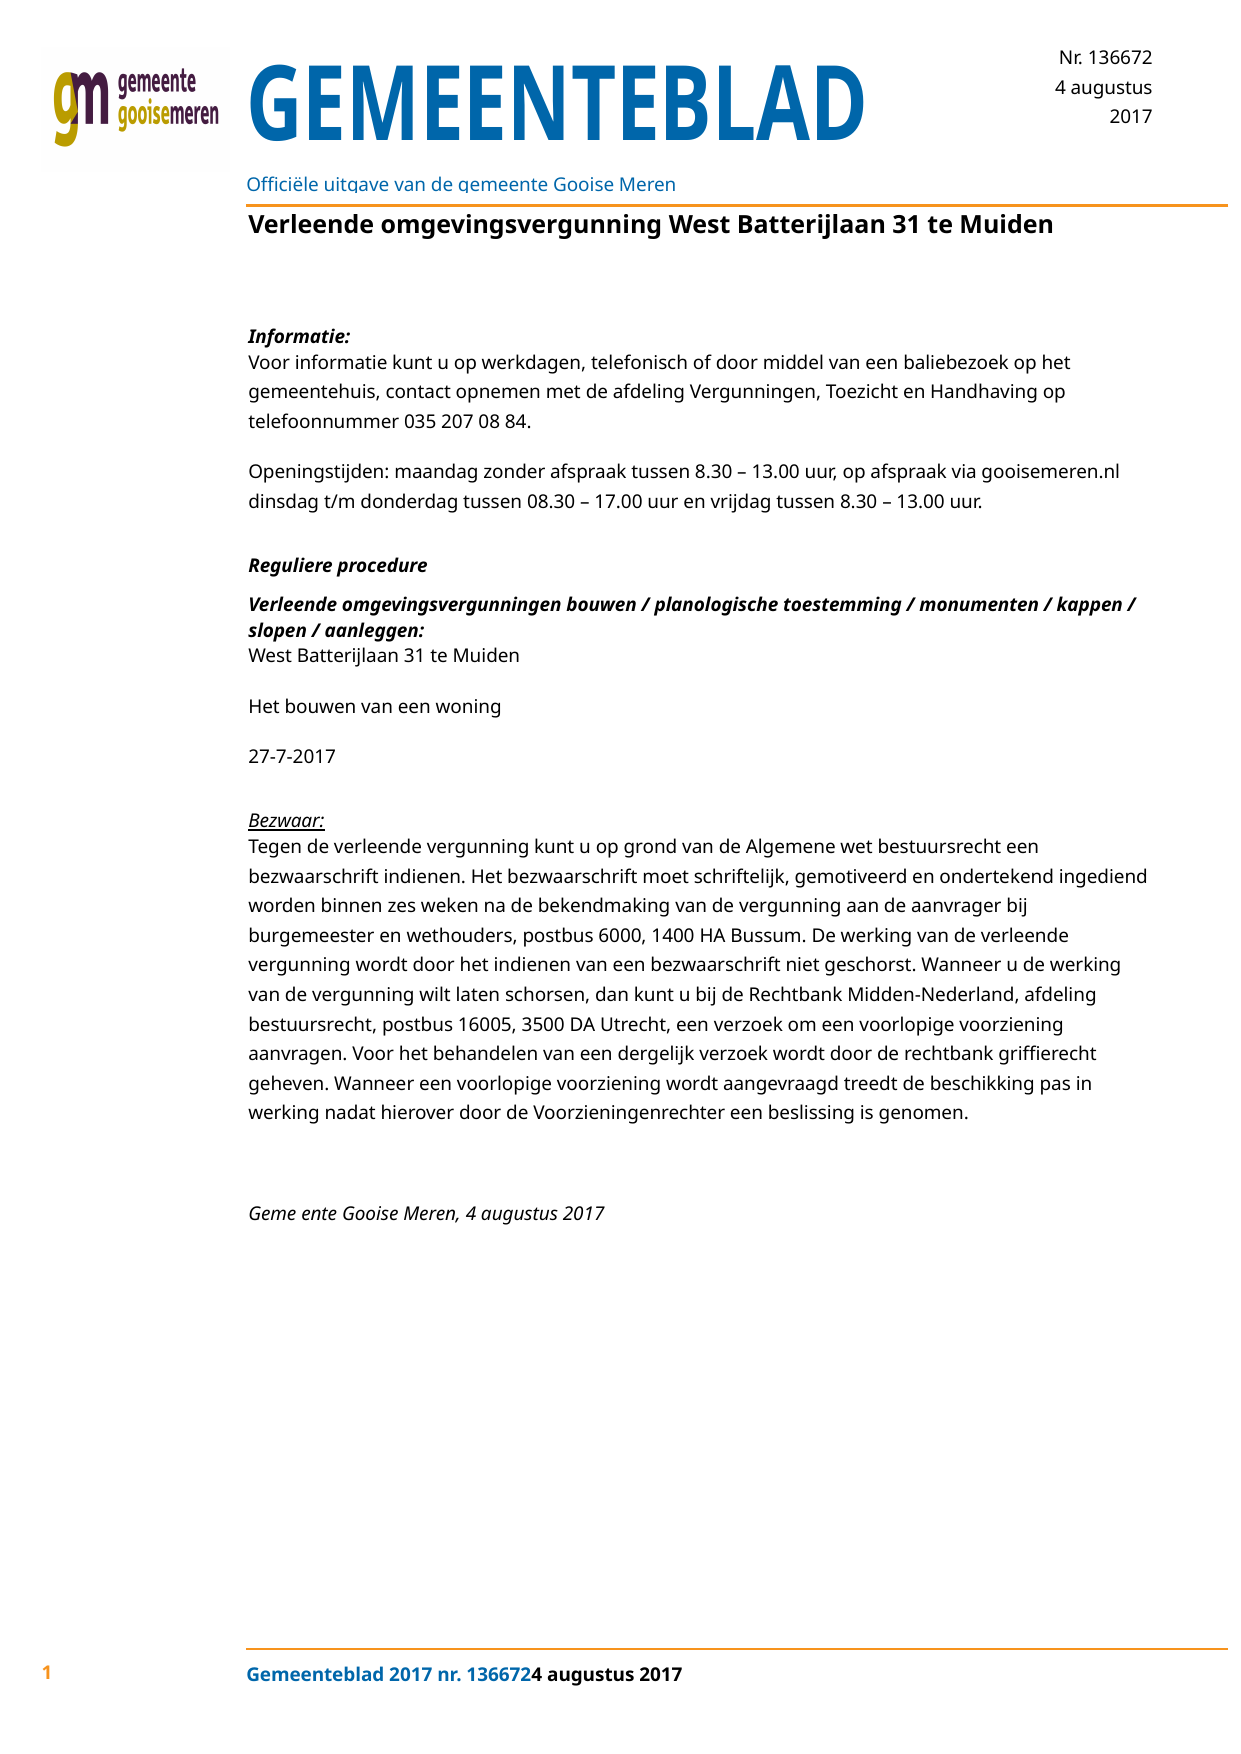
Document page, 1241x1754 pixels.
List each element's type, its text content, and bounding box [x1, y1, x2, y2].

text Bezwaar: [248, 807, 1152, 833]
text Verleende omgevingsvergunning West Batterijlaan 31 te Muiden [248, 207, 1152, 241]
text Voor informatie kunt u op werkdagen, telefonisch of door middel van een baliebezoek op het gemeentehuis, contact opnemen met de afdeling Vergunningen, Toezicht en Handhaving op telefoonnummer 035 207 08 84. [248, 349, 1152, 434]
text Openingstijden: maandag zonder afspraak tussen 8.30 – 13.00 uur, op afspraak via gooisemeren.nl dinsdag t/m donderdag tussen 08.30 – 17.00 uur en vrijdag tussen 8.30 – 13.00 uur. [248, 458, 1152, 514]
text Geme ente Gooise Meren, 4 augustus 2017 [248, 1200, 1152, 1226]
picture [41, 47, 231, 172]
text Het bouwen van een woning [248, 693, 1152, 719]
text West Batterijlaan 31 te Muiden [248, 643, 1152, 668]
text Tegen de verleende vergunning kunt u op grond van de Algemene wet bestuursrecht een bezwaarschrift indienen. Het bezwaarschrift moet schriftelijk, gemotiveerd en ondertekend ingediend worden binnen zes weken na de bekendmaking van de vergunning aan de aanvrager bij burgemeester en wethouders, postbus 6000, 1400 HA Bussum. De werking van de verleende vergunning wordt door het indienen van een bezwaarschrift niet geschorst. Wanneer u de werking van de vergunning wilt laten schorsen, dan kunt u bij de Rechtbank Midden-Nederland, afdeling bestuursrecht, postbus 16005, 3500 DA Utrecht, een verzoek om een voorlopige voorziening aanvragen. Voor het behandelen van een dergelijk verzoek wordt door de rechtbank griffierecht geheven. Wanneer een voorlopige voorziening wordt aangevraagd treedt de beschikking pas in werking nadat hierover door de Voorzieningenrechter een beslissing is genomen. [248, 833, 1152, 1125]
text Reguliere procedure [248, 552, 1152, 578]
text Informatie: [248, 323, 1152, 349]
text 27-7-2017 [248, 743, 1152, 769]
text Verleende omgevingsvergunningen bouwen / planologische toestemming / monumenten / kappen / slopen / aanleggen: [248, 591, 1152, 643]
